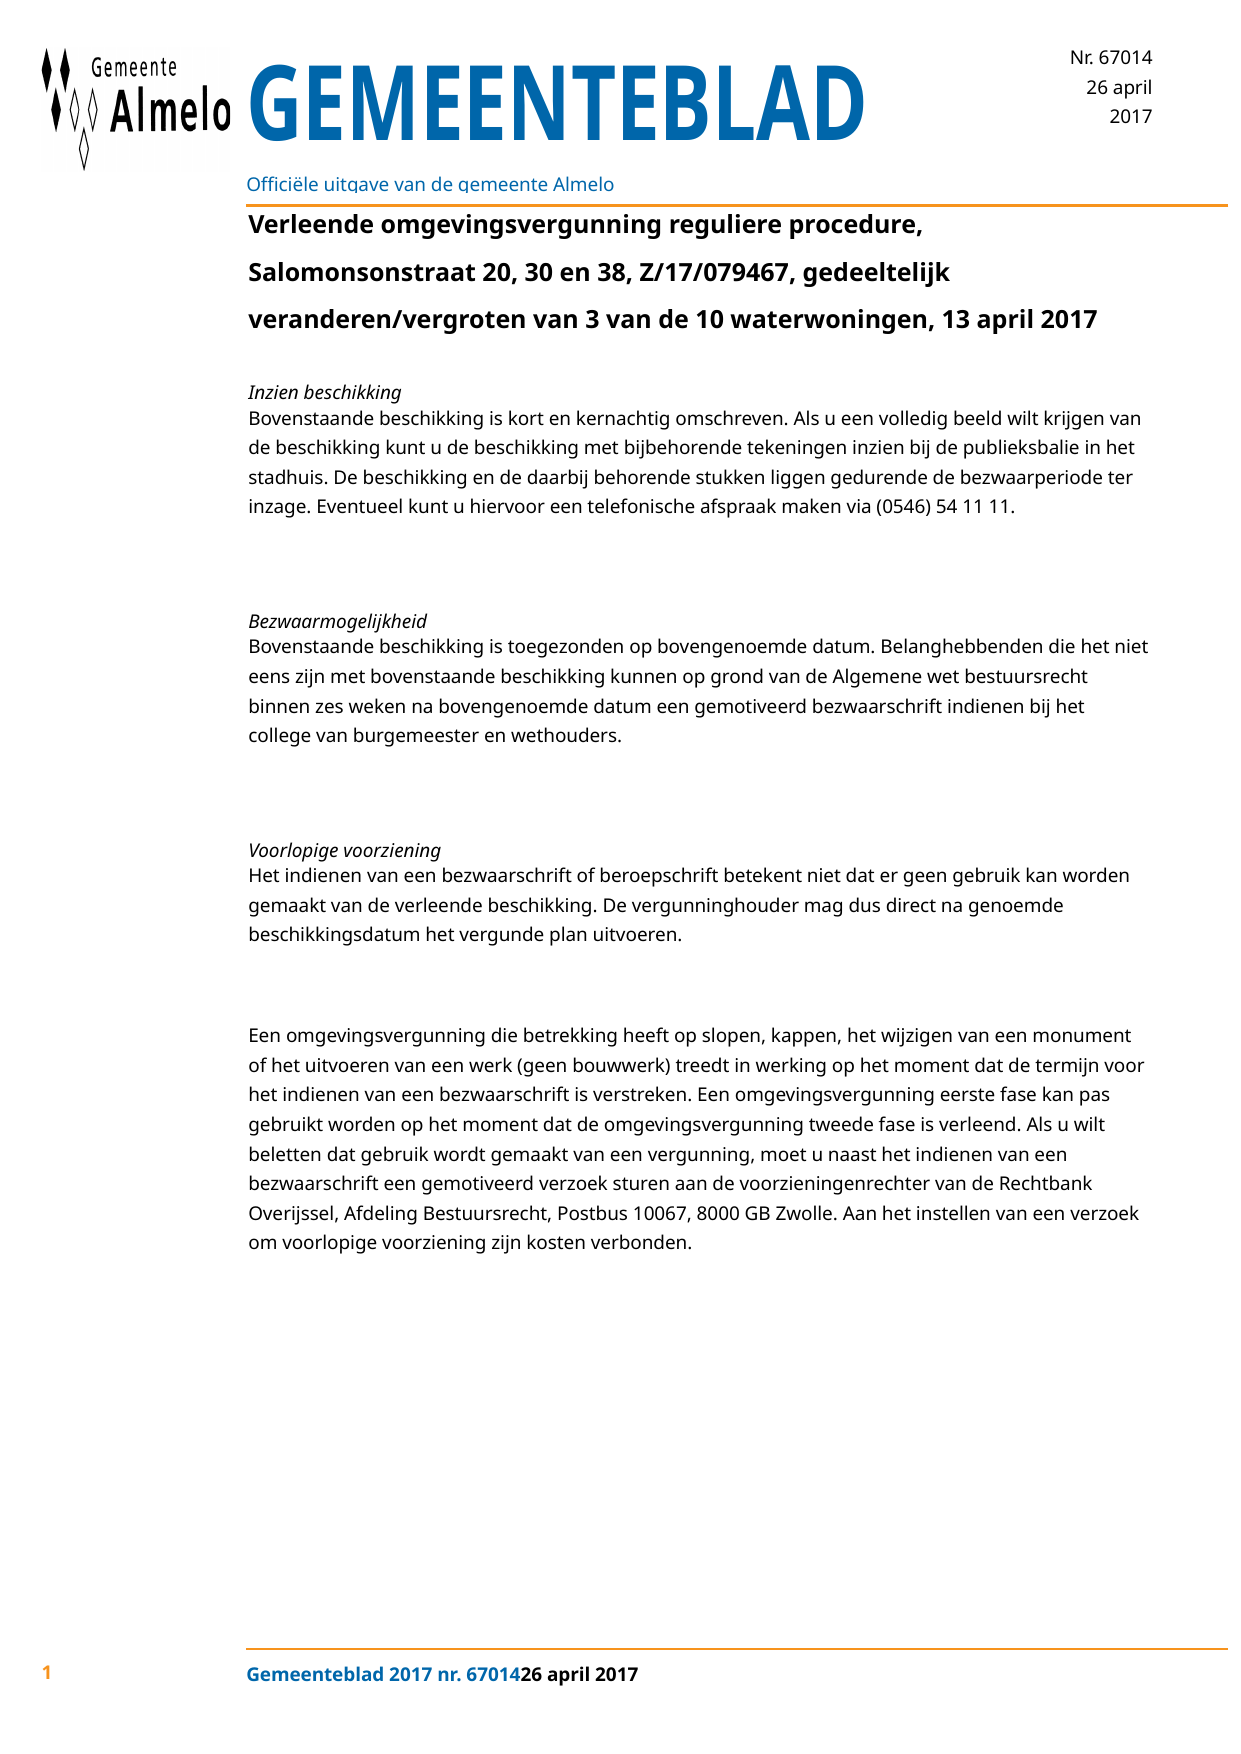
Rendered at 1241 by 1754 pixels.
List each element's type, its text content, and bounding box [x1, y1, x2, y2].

text Inzien beschikking [248, 379, 1152, 405]
text Bovenstaande beschikking is toegezonden op bovengenoemde datum. Belanghebbenden die het niet eens zijn met bovenstaande beschikking kunnen op grond van de Algemene wet bestuursrecht binnen zes weken na bovengenoemde datum een gemotiveerd bezwaarschrift indienen bij het college van burgemeester en wethouders. [248, 634, 1152, 748]
text Voorlopige voorziening [248, 837, 1152, 862]
text Bovenstaande beschikking is kort en kernachtig omschreven. Als u een volledig beeld wilt krijgen van de beschikking kunt u de beschikking met bijbehorende tekeningen inzien bij de publieksbalie in het stadhuis. De beschikking en de daarbij behorende stukken liggen gedurende de bezwaarperiode ter inzage. Eventueel kunt u hiervoor een telefonische afspraak maken via (0546) 54 11 11. [248, 405, 1152, 519]
text Bezwaarmogelijkheid [248, 608, 1152, 634]
picture [41, 47, 231, 172]
text Een omgevingsvergunning die betrekking heeft op slopen, kappen, het wijzigen van een monument of het uitvoeren van een werk (geen bouwwerk) treedt in werking op het moment dat de termijn voor het indienen van een bezwaarschrift is verstreken. Een omgevingsvergunning eerste fase kan pas gebruikt worden op het moment dat de omgevingsvergunning tweede fase is verleend. Als u wilt beletten dat gebruik wordt gemaakt van een vergunning, moet u naast het indienen van een bezwaarschrift een gemotiveerd verzoek sturen aan de voorzieningenrechter van de Rechtbank Overijssel, Afdeling Bestuursrecht, Postbus 10067, 8000 GB Zwolle. Aan het instellen van een verzoek om voorlopige voorziening zijn kosten verbonden. [248, 1022, 1152, 1255]
text Verleende omgevingsvergunning reguliere procedure, Salomonsonstraat 20, 30 en 38, Z/17/079467, gedeeltelijk veranderen/vergroten van 3 van de 10 waterwoningen, 13 april 2017 [248, 207, 1152, 336]
text Het indienen van een bezwaarschrift of beroepschrift betekent niet dat er geen gebruik kan worden gemaakt van de verleende beschikking. De vergunninghouder mag dus direct na genoemde beschikkingsdatum het vergunde plan uitvoeren. [248, 862, 1152, 947]
